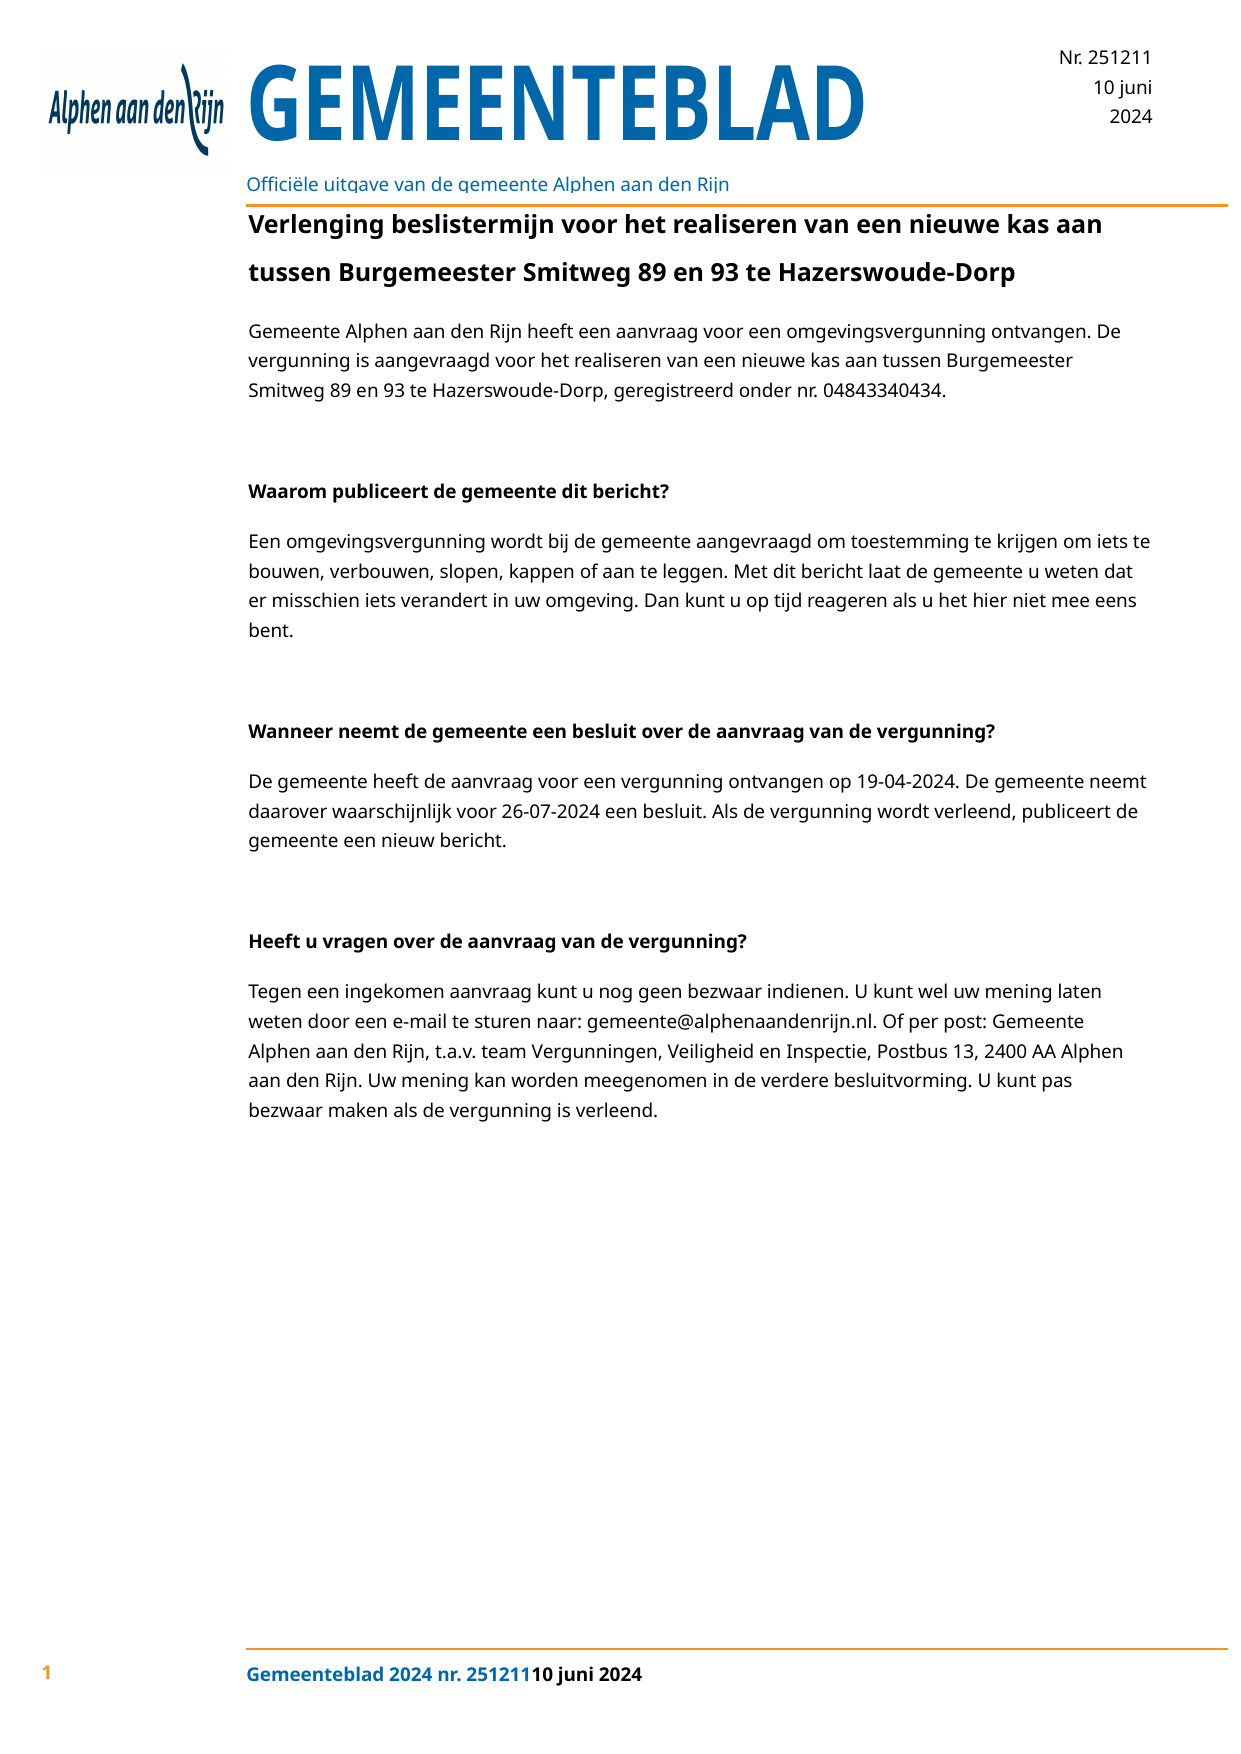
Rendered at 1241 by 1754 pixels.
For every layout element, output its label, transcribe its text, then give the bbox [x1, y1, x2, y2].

text De gemeente heeft de aanvraag voor een vergunning ontvangen op 19-04-2024. De gemeente neemt daarover waarschijnlijk voor 26-07-2024 een besluit. Als de vergunning wordt verleend, publiceert de gemeente een nieuw bericht. [248, 768, 1152, 853]
text Verlenging beslistermijn voor het realiseren van een nieuwe kas aan tussen Burgemeester Smitweg 89 en 93 te Hazerswoude-Dorp [248, 207, 1152, 288]
text Waarom publiceert de gemeente dit bericht? [248, 478, 1152, 504]
picture [41, 47, 231, 172]
text Wanneer neemt de gemeente een besluit over de aanvraag van de vergunning? [248, 718, 1152, 744]
text Heeft u vragen over de aanvraag van de vergunning? [248, 928, 1152, 954]
text Gemeente Alphen aan den Rijn heeft een aanvraag voor een omgevingsvergunning ontvangen. De vergunning is aangevraagd voor het realiseren van een nieuwe kas aan tussen Burgemeester Smitweg 89 en 93 te Hazerswoude-Dorp, geregistreerd onder nr. 04843340434. [248, 318, 1152, 403]
text Tegen een ingekomen aanvraag kunt u nog geen bezwaar indienen. U kunt wel uw mening laten weten door een e-mail te sturen naar: gemeente@alphenaandenrijn.nl. Of per post: Gemeente Alphen aan den Rijn, t.a.v. team Vergunningen, Veiligheid en Inspectie, Postbus 13, 2400 AA Alphen aan den Rijn. Uw mening kan worden meegenomen in de verdere besluitvorming. U kunt pas bezwaar maken als de vergunning is verleend. [248, 979, 1152, 1123]
text Een omgevingsvergunning wordt bij de gemeente aangevraagd om toestemming te krijgen om iets te bouwen, verbouwen, slopen, kappen of aan te leggen. Met dit bericht laat de gemeente u weten dat er misschien iets verandert in uw omgeving. Dan kunt u op tijd reageren als u het hier niet mee eens bent. [248, 528, 1152, 643]
